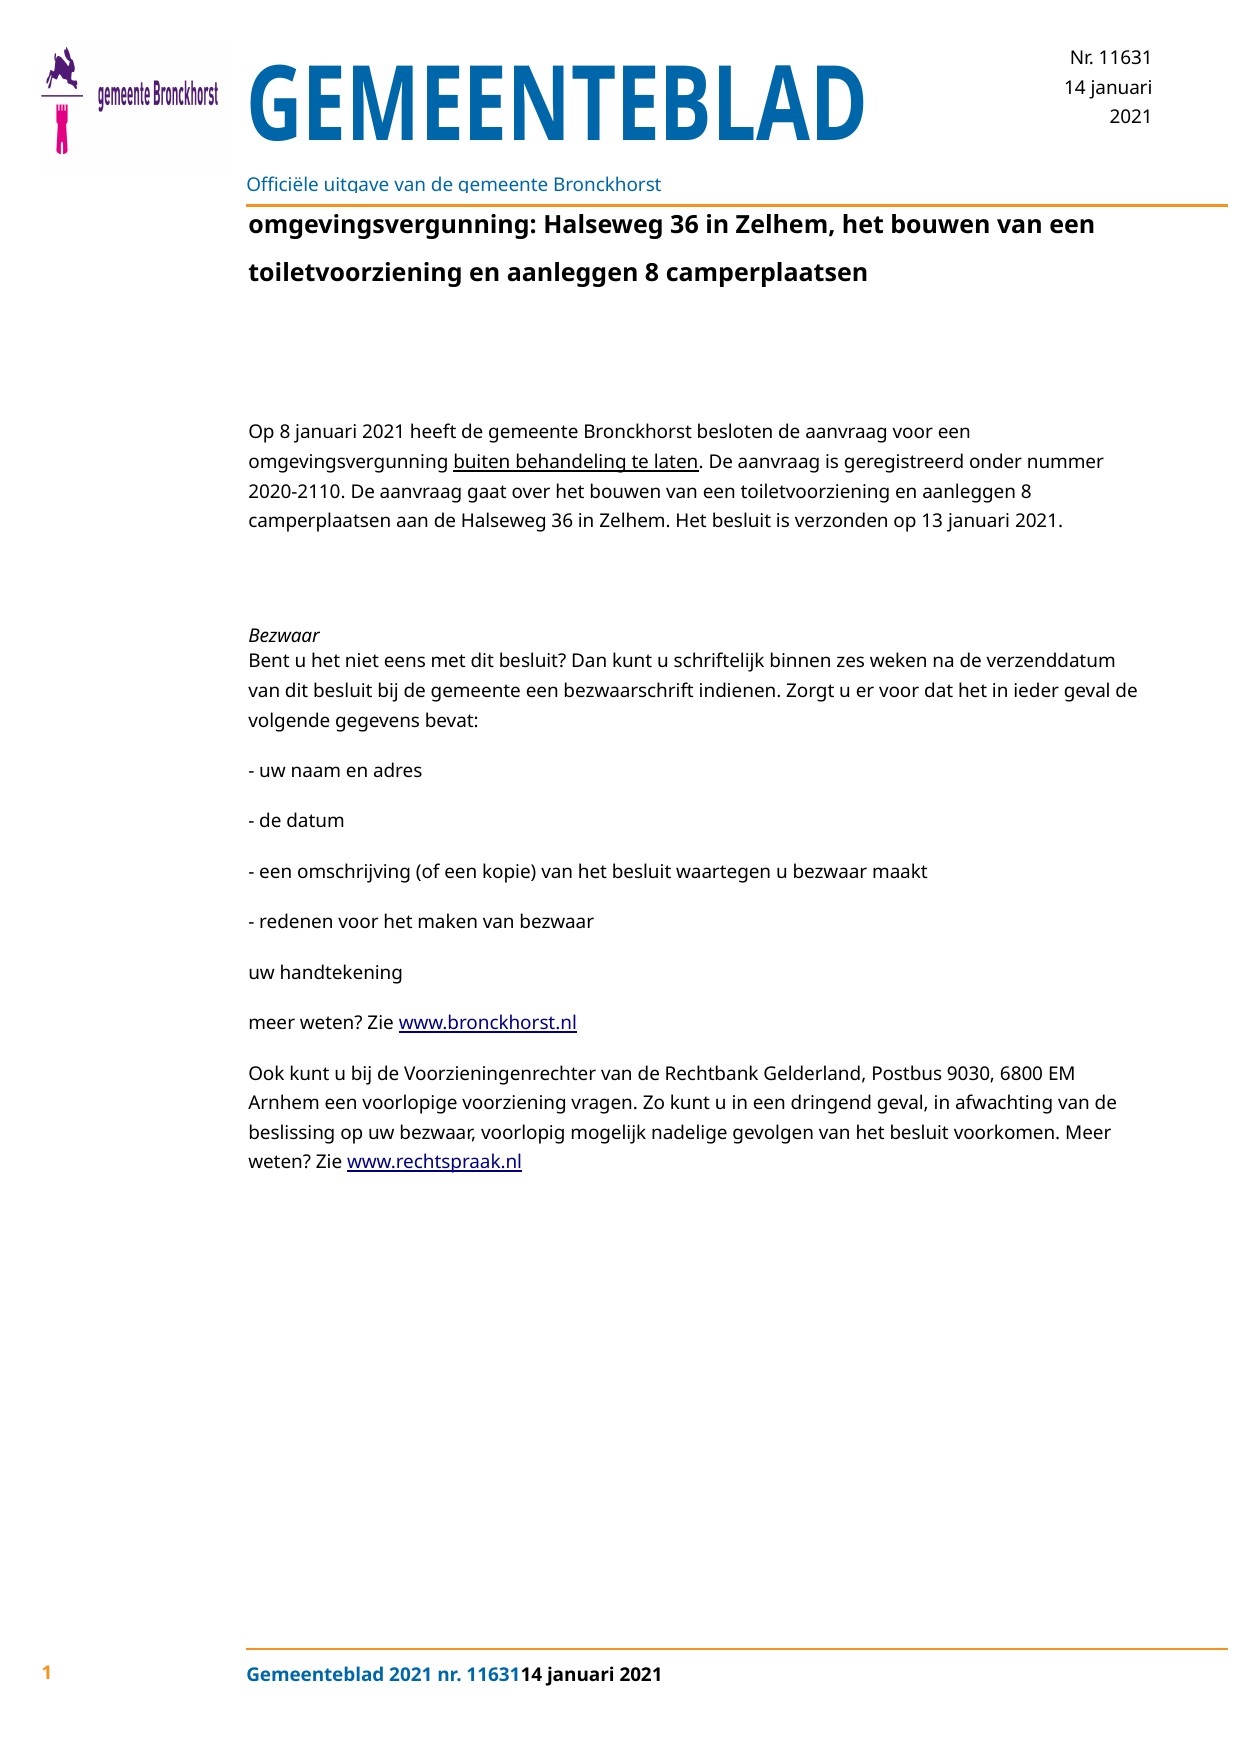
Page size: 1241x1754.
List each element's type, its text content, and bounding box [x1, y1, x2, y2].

text - uw naam en adres [248, 757, 1152, 783]
text Op 8 januari 2021 heeft de gemeente Bronckhorst besloten de aanvraag voor een omgevingsvergunning buiten behandeling te laten. De aanvraag is geregistreerd onder nummer 2020-2110. De aanvraag gaat over het bouwen van een toiletvoorziening en aanleggen 8 camperplaatsen aan de Halseweg 36 in Zelhem. Het besluit is verzonden op 13 januari 2021. [248, 419, 1152, 533]
text Ook kunt u bij de Voorzieningenrechter van de Rechtbank Gelderland, Postbus 9030, 6800 EM Arnhem een voorlopige voorziening vragen. Zo kunt u in een dringend geval, in afwachting van de beslissing op uw bezwaar, voorlopig mogelijk nadelige gevolgen van het besluit voorkomen. Meer weten? Zie www.rechtspraak.nl [248, 1060, 1152, 1174]
text - de datum [248, 808, 1152, 833]
text - een omschrijving (of een kopie) van het besluit waartegen u bezwaar maakt [248, 858, 1152, 884]
text Bezwaar [248, 622, 1152, 648]
text Bent u het niet eens met dit besluit? Dan kunt u schriftelijk binnen zes weken na de verzenddatum van dit besluit bij de gemeente een bezwaarschrift indienen. Zorgt u er voor dat het in ieder geval de volgende gegevens bevat: [248, 648, 1152, 732]
text - redenen voor het maken van bezwaar [248, 908, 1152, 934]
text meer weten? Zie www.bronckhorst.nl [248, 1009, 1152, 1035]
text uw handtekening [248, 959, 1152, 984]
text omgevingsvergunning: Halseweg 36 in Zelhem, het bouwen van een toiletvoorziening en aanleggen 8 camperplaatsen [248, 207, 1152, 288]
picture [41, 47, 231, 172]
